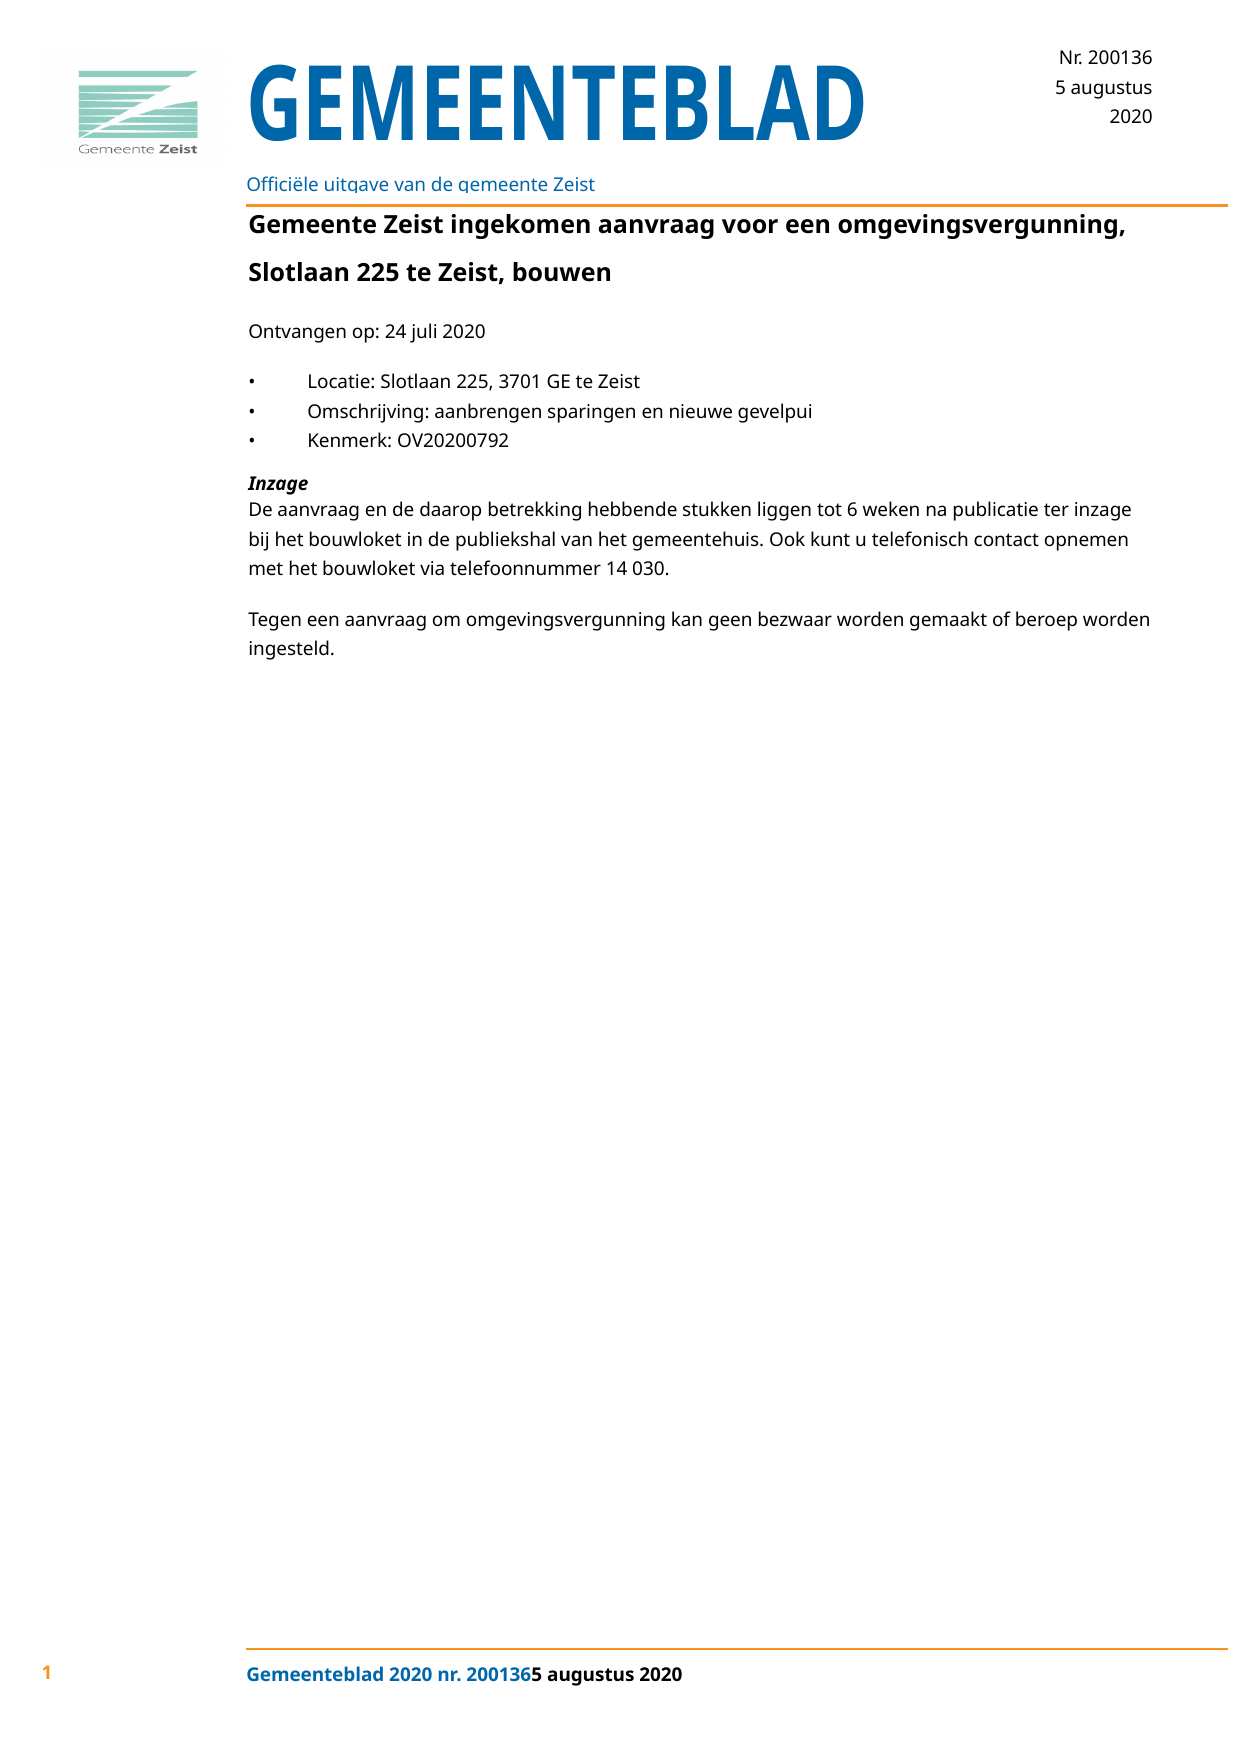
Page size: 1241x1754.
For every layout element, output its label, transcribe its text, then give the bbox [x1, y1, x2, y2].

picture [41, 47, 231, 172]
text Tegen een aanvraag om omgevingsvergunning kan geen bezwaar worden gemaakt of beroep worden ingesteld. [248, 606, 1152, 661]
text De aanvraag en de daarop betrekking hebbende stukken liggen tot 6 weken na publicatie ter inzage bij het bouwloket in de publiekshal van het gemeentehuis. Ook kunt u telefonisch contact opnemen met het bouwloket via telefoonnummer 14 030. [248, 496, 1152, 581]
text Gemeente Zeist ingekomen aanvraag voor een omgevingsvergunning, Slotlaan 225 te Zeist, bouwen [248, 207, 1152, 288]
list Kenmerk: OV20200792 [248, 427, 1152, 453]
text Ontvangen op: 24 juli 2020 [248, 318, 1152, 344]
text Inzage [248, 471, 1152, 496]
list Omschrijving: aanbrengen sparingen en nieuwe gevelpui [248, 398, 1152, 424]
list Locatie: Slotlaan 225, 3701 GE te Zeist [248, 368, 1152, 394]
